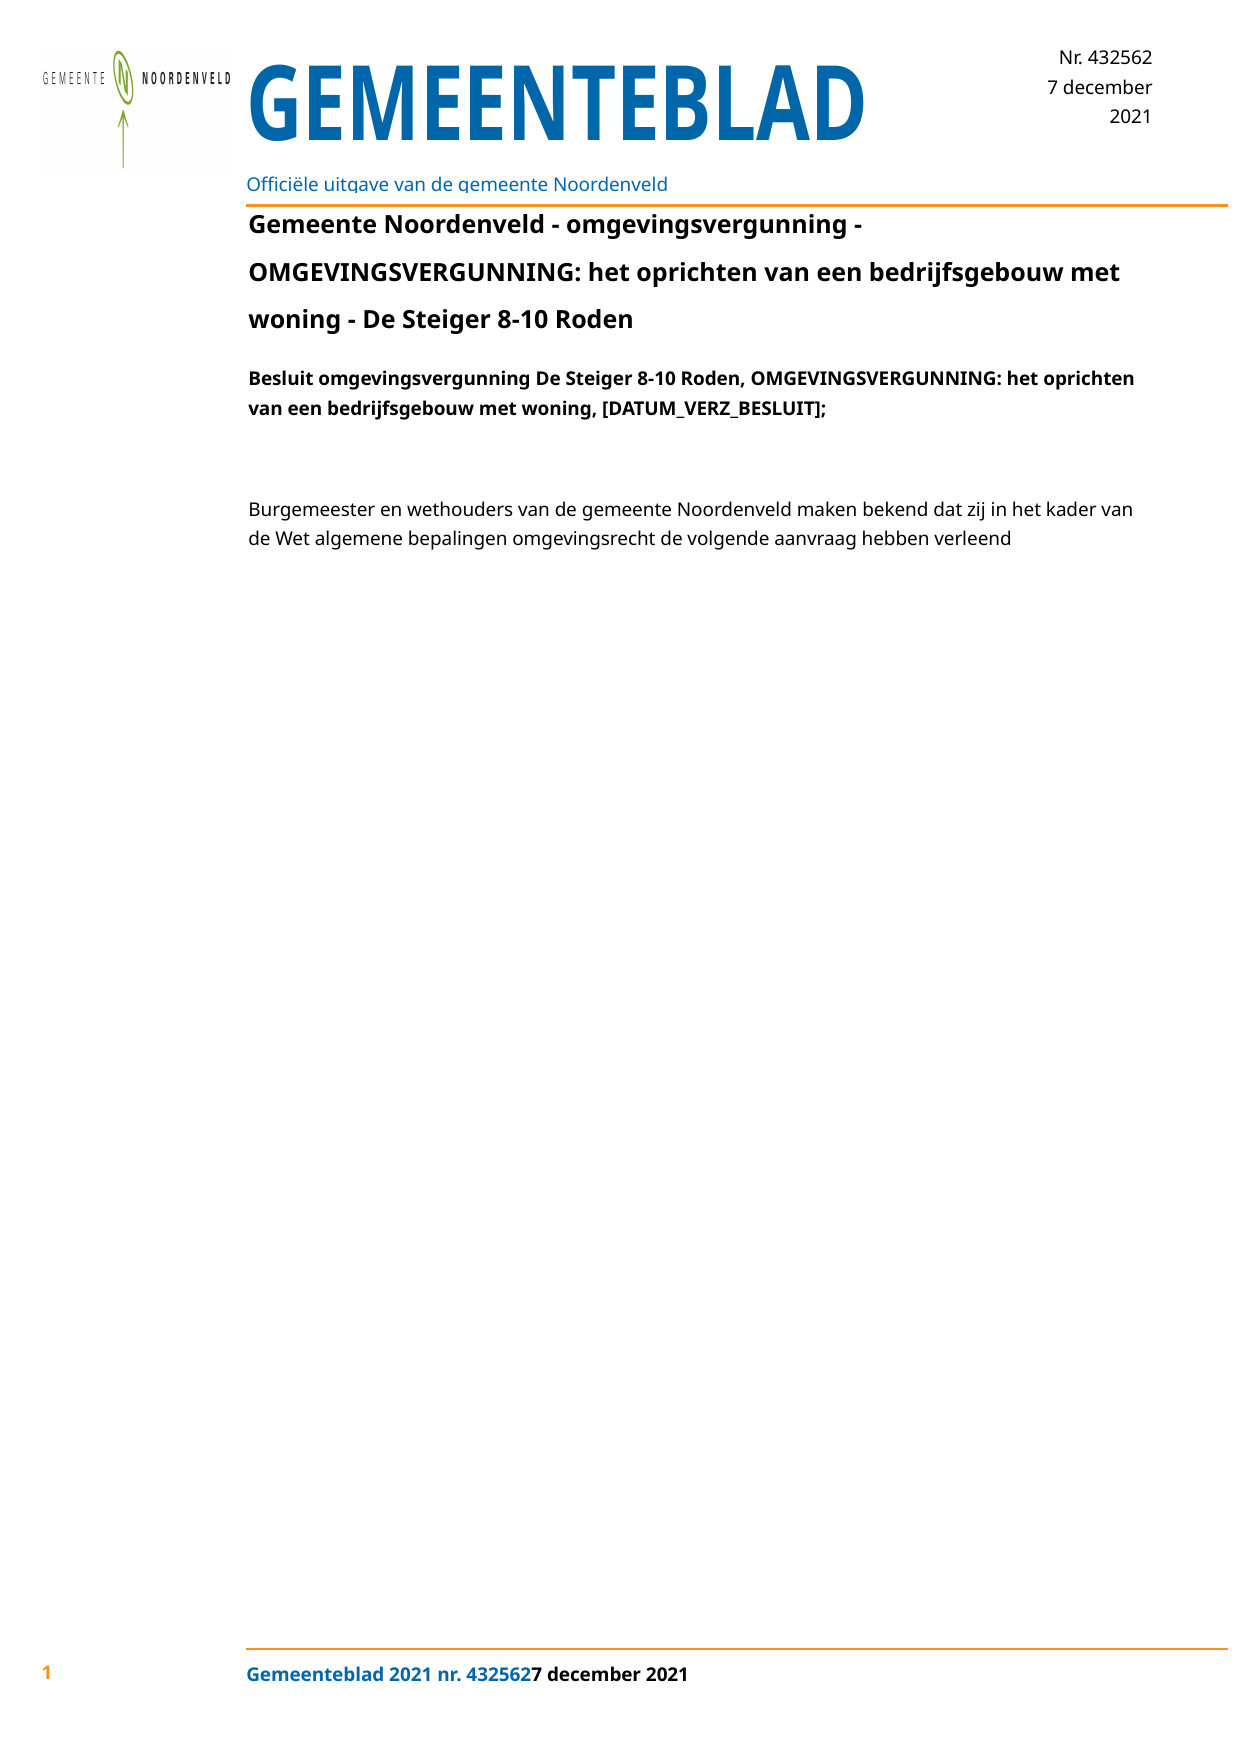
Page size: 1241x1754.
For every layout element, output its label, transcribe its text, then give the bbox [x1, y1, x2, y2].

text Burgemeester en wethouders van de gemeente Noordenveld maken bekend dat zij in het kader van de Wet algemene bepalingen omgevingsrecht de volgende aanvraag hebben verleend [248, 496, 1152, 551]
text Besluit omgevingsvergunning De Steiger 8-10 Roden, OMGEVINGSVERGUNNING: het oprichten van een bedrijfsgebouw met woning, [DATUM_VERZ_BESLUIT]; [248, 366, 1152, 421]
text Gemeente Noordenveld - omgevingsvergunning - OMGEVINGSVERGUNNING: het oprichten van een bedrijfsgebouw met woning - De Steiger 8-10 Roden [248, 207, 1152, 336]
picture [41, 47, 231, 172]
